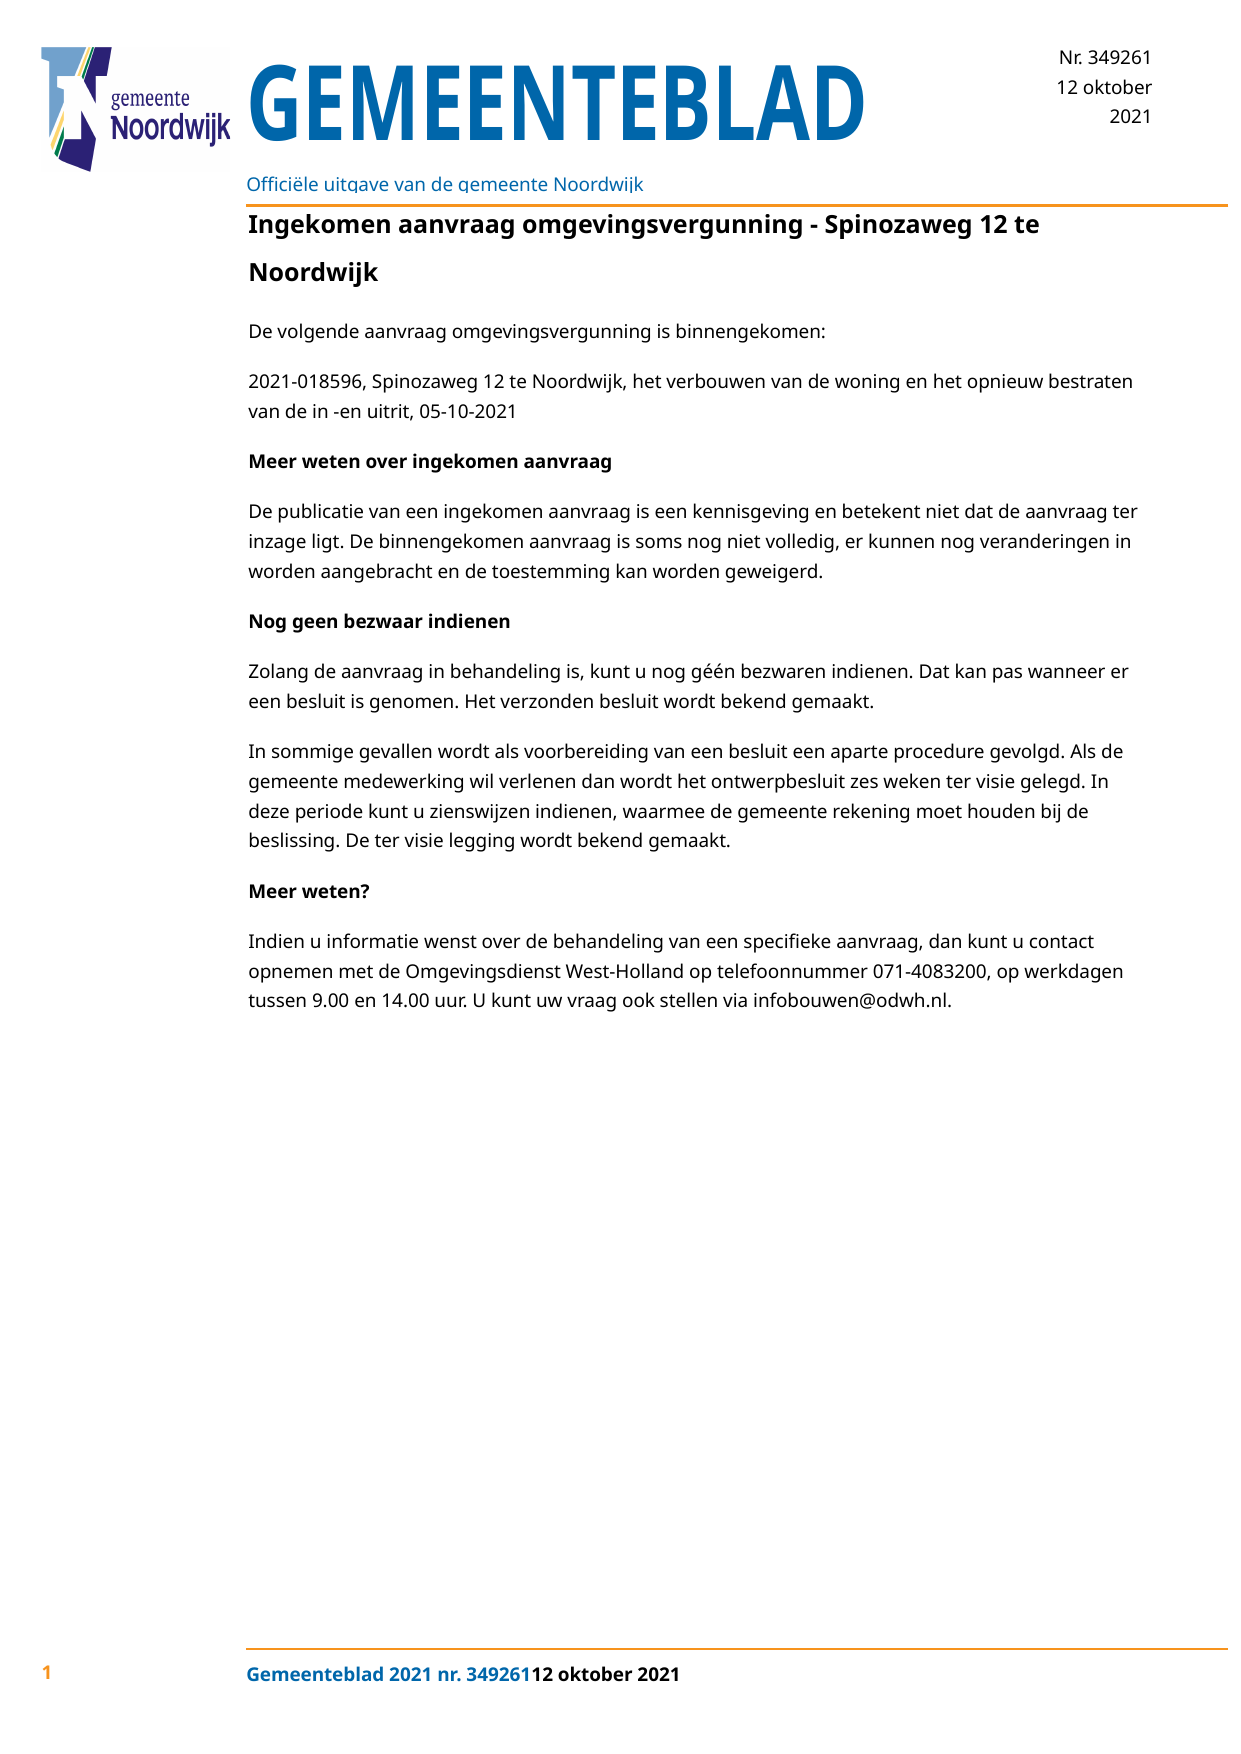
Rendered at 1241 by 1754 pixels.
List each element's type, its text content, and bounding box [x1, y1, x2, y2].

text Zolang de aanvraag in behandeling is, kunt u nog géén bezwaren indienen. Dat kan pas wanneer er een besluit is genomen. Het verzonden besluit wordt bekend gemaakt. [248, 659, 1152, 714]
text In sommige gevallen wordt als voorbereiding van een besluit een aparte procedure gevolgd. Als de gemeente medewerking wil verlenen dan wordt het ontwerpbesluit zes weken ter visie gelegd. In deze periode kunt u zienswijzen indienen, waarmee de gemeente rekening moet houden bij de beslissing. De ter visie legging wordt bekend gemaakt. [248, 739, 1152, 853]
picture [41, 47, 231, 172]
text Indien u informatie wenst over de behandeling van een specifieke aanvraag, dan kunt u contact opnemen met de Omgevingsdienst West-Holland op telefoonnummer 071-4083200, op werkdagen tussen 9.00 en 14.00 uur. U kunt uw vraag ook stellen via infobouwen@odwh.nl. [248, 928, 1152, 1013]
text 2021-018596, Spinozaweg 12 te Noordwijk, het verbouwen van de woning en het opnieuw bestraten van de in -en uitrit, 05-10-2021 [248, 368, 1152, 424]
text Meer weten? [248, 878, 1152, 904]
text De volgende aanvraag omgevingsvergunning is binnengekomen: [248, 318, 1152, 344]
text Ingekomen aanvraag omgevingsvergunning - Spinozaweg 12 te Noordwijk [248, 207, 1152, 288]
text De publicatie van een ingekomen aanvraag is een kennisgeving en betekent niet dat de aanvraag ter inzage ligt. De binnengekomen aanvraag is soms nog niet volledig, er kunnen nog veranderingen in worden aangebracht en de toestemming kan worden geweigerd. [248, 499, 1152, 584]
text Nog geen bezwaar indienen [248, 608, 1152, 634]
text Meer weten over ingekomen aanvraag [248, 448, 1152, 474]
